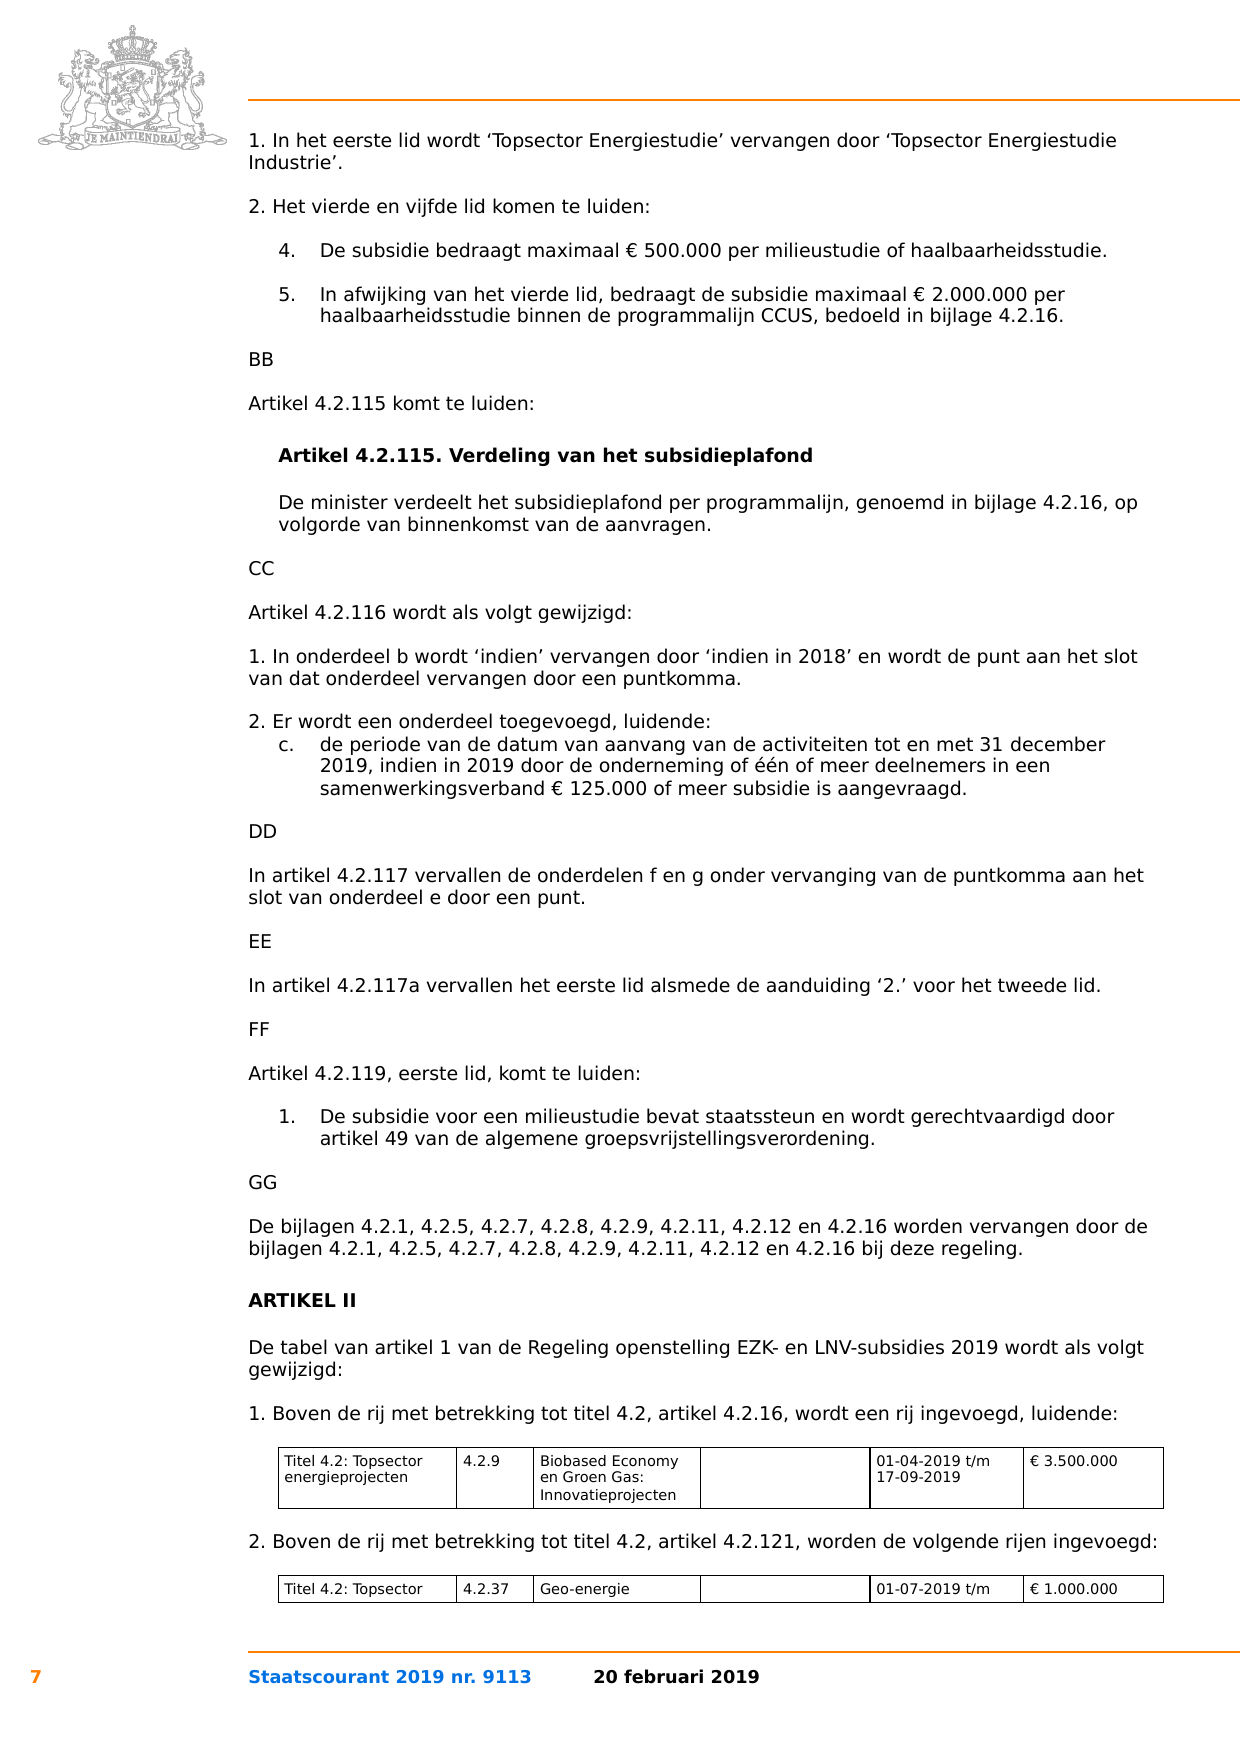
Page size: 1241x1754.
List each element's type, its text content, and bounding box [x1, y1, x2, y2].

picture [38, 25, 227, 150]
text 1. Boven de rij met betrekking tot titel 4.2, artikel 4.2.16, wordt een rij ingevoegd, luidende: [248, 1403, 1163, 1425]
table_header 01-04-2019 t/m 17-09-2019 [871, 1448, 1023, 1508]
subtitle ARTIKEL II [248, 1290, 1163, 1312]
table_header € 3.500.000 [1024, 1448, 1163, 1508]
table_header € 1.000.000 [1024, 1576, 1163, 1602]
text In artikel 4.2.117a vervallen het eerste lid alsmede de aanduiding ‘2.’ voor het tweede lid. [248, 975, 1163, 997]
text In artikel 4.2.117 vervallen de onderdelen f en g onder vervanging van de puntkomma aan het slot van onderdeel e door een punt. [248, 865, 1163, 909]
text DD [248, 821, 1163, 843]
table_header 4.2.37 [457, 1576, 533, 1602]
text BB [248, 349, 1163, 371]
text Artikel 4.2.119, eerste lid, komt te luiden: [248, 1062, 1163, 1084]
text Artikel 4.2.116 wordt als volgt gewijzigd: [248, 602, 1163, 624]
table_header Titel 4.2: Topsector [279, 1576, 456, 1602]
text GG [248, 1172, 1163, 1194]
table_header 01-07-2019 t/m [871, 1576, 1023, 1602]
text CC [248, 558, 1163, 580]
text 2. Het vierde en vijfde lid komen te luiden: [248, 196, 1163, 218]
text 5. In afwijking van het vierde lid, bedraagt de subsidie maximaal € 2.000.000 per haalbaarheidsstudie binnen de programmalijn CCUS, bedoeld in bijlage 4.2.16. [278, 283, 1163, 327]
text De tabel van artikel 1 van de Regeling openstelling EZK- en LNV-subsidies 2019 wordt als volgt gewijzigd: [248, 1337, 1163, 1381]
subtitle Artikel 4.2.115. Verdeling van het subsidieplafond [278, 445, 1163, 467]
text De bijlagen 4.2.1, 4.2.5, 4.2.7, 4.2.8, 4.2.9, 4.2.11, 4.2.12 en 4.2.16 worden vervangen door de bijlagen 4.2.1, 4.2.5, 4.2.7, 4.2.8, 4.2.9, 4.2.11, 4.2.12 en 4.2.16 bij deze regeling. [248, 1216, 1163, 1260]
table_header Titel 4.2: Topsector energieprojecten [279, 1448, 456, 1508]
text 1. In onderdeel b wordt ‘indien’ vervangen door ‘indien in 2018’ en wordt de punt aan het slot van dat onderdeel vervangen door een puntkomma. [248, 646, 1163, 689]
table_header [701, 1576, 869, 1602]
table_header Biobased Economy en Groen Gas: Innovatieprojecten [534, 1448, 700, 1508]
text FF [248, 1019, 1163, 1041]
text 1. In het eerste lid wordt ‘Topsector Energiestudie’ vervangen door ‘Topsector Energiestudie Industrie’. [248, 130, 1163, 174]
table_header Geo-energie [534, 1576, 700, 1602]
table_header [701, 1448, 869, 1508]
text 4. De subsidie bedraagt maximaal € 500.000 per milieustudie of haalbaarheidsstudie. [278, 239, 1163, 262]
text 1. De subsidie voor een milieustudie bevat staatssteun en wordt gerechtvaardigd door artikel 49 van de algemene groepsvrijstellingsverordening. [278, 1106, 1163, 1150]
text EE [248, 931, 1163, 953]
text Artikel 4.2.115 komt te luiden: [248, 393, 1163, 415]
table_header 4.2.9 [457, 1448, 533, 1508]
text c. de periode van de datum van aanvang van de activiteiten tot en met 31 december 2019, indien in 2019 door de onderneming of één of meer deelnemers in een samenwerkingsverband € 125.000 of meer subsidie is aangevraagd. [278, 733, 1163, 799]
text De minister verdeelt het subsidieplafond per programmalijn, genoemd in bijlage 4.2.16, op volgorde van binnenkomst van de aanvragen. [278, 492, 1163, 536]
text 2. Er wordt een onderdeel toegevoegd, luidende: [248, 711, 1163, 733]
text 2. Boven de rij met betrekking tot titel 4.2, artikel 4.2.121, worden de volgende rijen ingevoegd: [248, 1531, 1163, 1553]
